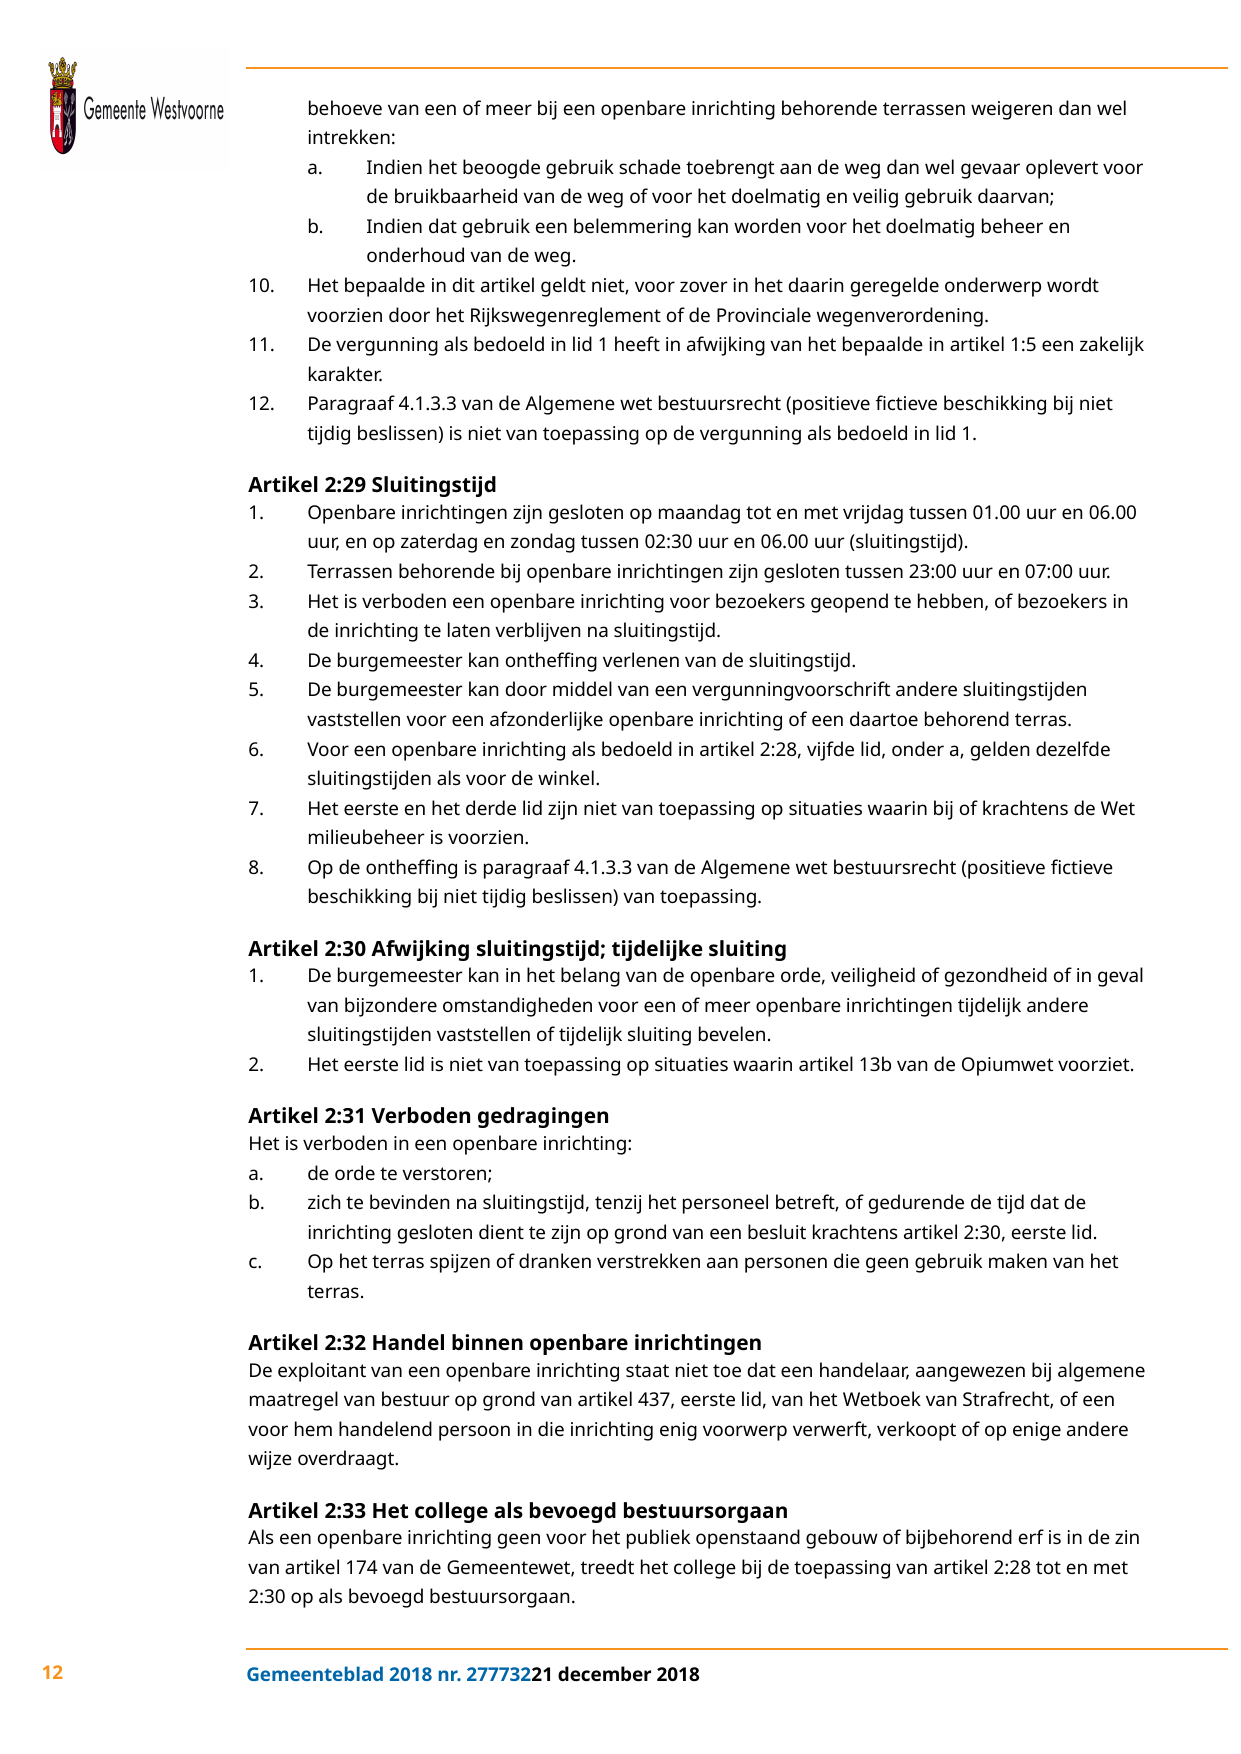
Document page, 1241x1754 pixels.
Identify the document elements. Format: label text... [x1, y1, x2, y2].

list Terrassen behorende bij openbare inrichtingen zijn gesloten tussen 23:00 uur en 07:00 uur. [248, 558, 1152, 584]
list Paragraaf 4.1.3.3 van de Algemene wet bestuursrecht (positieve fictieve beschikking bij niet tijdig beslissen) is niet van toepassing op de vergunning als bedoeld in lid 1. [248, 391, 1152, 446]
list De burgemeester kan ontheffing verlenen van de sluitingstijd. [248, 647, 1152, 673]
list Het is verboden een openbare inrichting voor bezoekers geopend te hebben, of bezoekers in de inrichting te laten verblijven na sluitingstijd. [248, 588, 1152, 643]
picture [41, 47, 231, 172]
list Indien dat gebruik een belemmering kan worden voor het doelmatig beheer en onderhoud van de weg. [307, 213, 1152, 268]
text Als een openbare inrichting geen voor het publiek openstaand gebouw of bijbehorend erf is in de zin van artikel 174 van de Gemeentewet, treedt het college bij de toepassing van artikel 2:28 tot en met 2:30 op als bevoegd bestuursorgaan. [248, 1524, 1152, 1609]
text Het is verboden in een openbare inrichting: [248, 1130, 1152, 1156]
text Artikel 2:31 Verboden gedragingen [248, 1102, 1152, 1130]
list Op het terras spijzen of dranken verstrekken aan personen die geen gebruik maken van het terras. [248, 1248, 1152, 1304]
list Het eerste en het derde lid zijn niet van toepassing op situaties waarin bij of krachtens de Wet milieubeheer is voorzien. [248, 795, 1152, 850]
text Artikel 2:32 Handel binnen openbare inrichtingen [248, 1328, 1152, 1357]
list De vergunning als bedoeld in lid 1 heeft in afwijking van het bepaalde in artikel 1:5 een zakelijk karakter. [248, 331, 1152, 387]
list Op de ontheffing is paragraaf 4.1.3.3 van de Algemene wet bestuursrecht (positieve fictieve beschikking bij niet tijdig beslissen) van toepassing. [248, 854, 1152, 909]
list De burgemeester kan door middel van een vergunningvoorschrift andere sluitingstijden vaststellen voor een afzonderlijke openbare inrichting of een daartoe behorend terras. [248, 677, 1152, 732]
text Artikel 2:30 Afwijking sluitingstijd; tijdelijke sluiting [248, 934, 1152, 962]
text De exploitant van een openbare inrichting staat niet toe dat een handelaar, aangewezen bij algemene maatregel van bestuur op grond van artikel 437, eerste lid, van het Wetboek van Strafrecht, of een voor hem handelend persoon in die inrichting enig voorwerp verwerft, verkoopt of op enige andere wijze overdraagt. [248, 1357, 1152, 1471]
list Indien het beoogde gebruik schade toebrengt aan de weg dan wel gevaar oplevert voor de bruikbaarheid van de weg of voor het doelmatig en veilig gebruik daarvan; [307, 154, 1152, 209]
list Openbare inrichtingen zijn gesloten op maandag tot en met vrijdag tussen 01.00 uur en 06.00 uur, en op zaterdag en zondag tussen 02:30 uur en 06.00 uur (sluitingstijd). [248, 499, 1152, 554]
list de orde te verstoren; [248, 1160, 1152, 1185]
text Artikel 2:29 Sluitingstijd [248, 471, 1152, 499]
list Het eerste lid is niet van toepassing op situaties waarin artikel 13b van de Opiumwet voorziet. [248, 1051, 1152, 1077]
text Artikel 2:33 Het college als bevoegd bestuursorgaan [248, 1496, 1152, 1524]
list zich te bevinden na sluitingstijd, tenzij het personeel betreft, of gedurende de tijd dat de inrichting gesloten dient te zijn op grond van een besluit krachtens artikel 2:30, eerste lid. [248, 1189, 1152, 1244]
list behoeve van een of meer bij een openbare inrichting behorende terrassen weigeren dan wel intrekken: [248, 95, 1152, 150]
list Het bepaalde in dit artikel geldt niet, voor zover in het daarin geregelde onderwerp wordt voorzien door het Rijkswegenreglement of de Provinciale wegenverordening. [248, 272, 1152, 328]
list De burgemeester kan in het belang van de openbare orde, veiligheid of gezondheid of in geval van bijzondere omstandigheden voor een of meer openbare inrichtingen tijdelijk andere sluitingstijden vaststellen of tijdelijk sluiting bevelen. [248, 962, 1152, 1047]
list Voor een openbare inrichting als bedoeld in artikel 2:28, vijfde lid, onder a, gelden dezelfde sluitingstijden als voor de winkel. [248, 736, 1152, 791]
